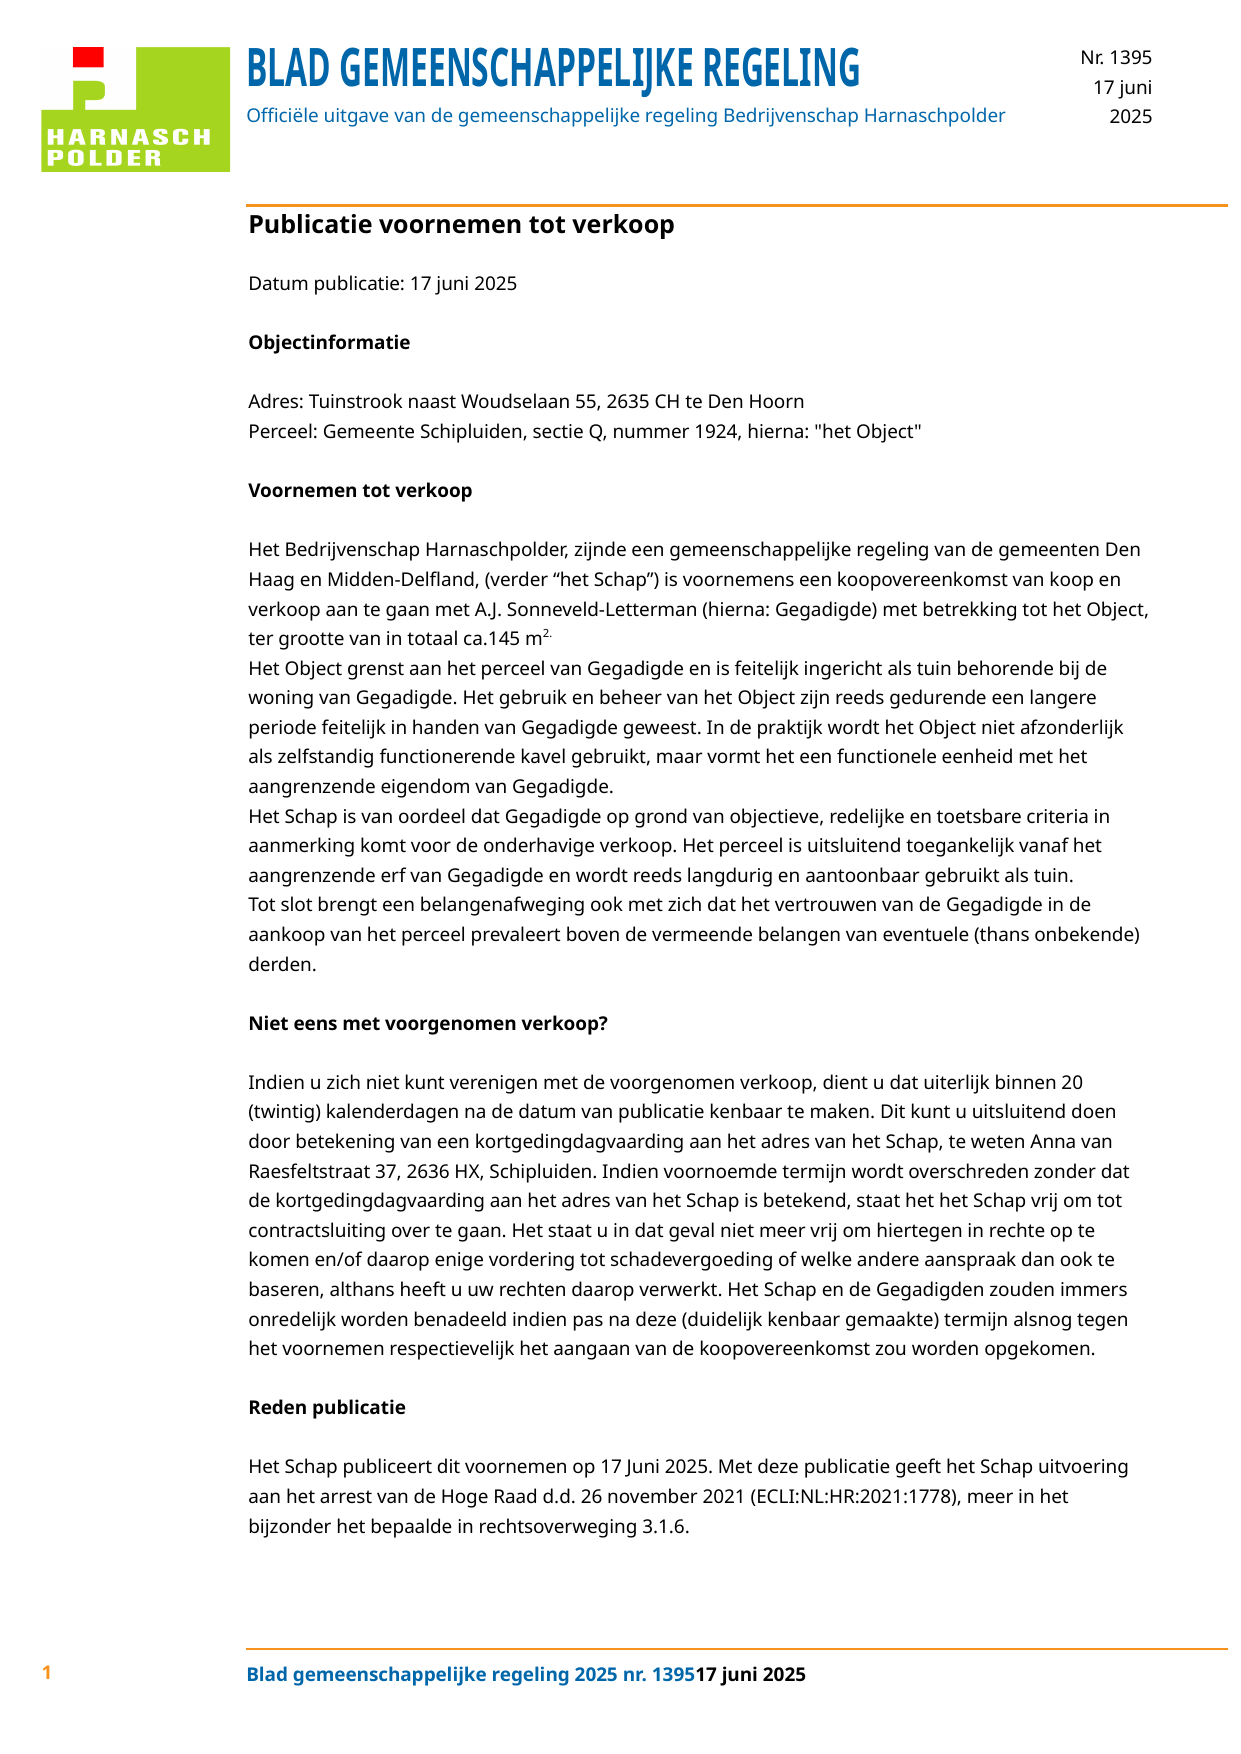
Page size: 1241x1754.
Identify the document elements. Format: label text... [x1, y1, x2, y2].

text Publicatie voornemen tot verkoop [248, 207, 1152, 241]
text Datum publicatie: 17 juni 2025 [248, 270, 1152, 296]
text Indien u zich niet kunt verenigen met de voorgenomen verkoop, dient u dat uiterlijk binnen 20 (twintig) kalenderdagen na de datum van publicatie kenbaar te maken. Dit kunt u uitsluitend doen door betekening van een kortgedingdagvaarding aan het adres van het Schap, te weten Anna van Raesfeltstraat 37, 2636 HX, Schipluiden. Indien voornoemde termijn wordt overschreden zonder dat de kortgedingdagvaarding aan het adres van het Schap is betekend, staat het het Schap vrij om tot contractsluiting over te gaan. Het staat u in dat geval niet meer vrij om hiertegen in rechte op te komen en/of daarop enige vordering tot schadevergoeding of welke andere aanspraak dan ook te baseren, althans heeft u uw rechten daarop verwerkt. Het Schap en de Gegadigden zouden immers onredelijk worden benadeeld indien pas na deze (duidelijk kenbaar gemaakte) termijn alsnog tegen het voornemen respectievelijk het aangaan van de koopovereenkomst zou worden opgekomen. [248, 1069, 1152, 1361]
text Het Schap is van oordeel dat Gegadigde op grond van objectieve, redelijke en toetsbare criteria in aanmerking komt voor de onderhavige verkoop. Het perceel is uitsluitend toegankelijk vanaf het aangrenzende erf van Gegadigde en wordt reeds langdurig en aantoonbaar gebruikt als tuin. [248, 803, 1152, 888]
picture [41, 47, 231, 172]
text Adres: Tuinstrook naast Woudselaan 55, 2635 CH te Den Hoorn [248, 389, 1152, 414]
text Reden publicatie [248, 1394, 1152, 1420]
text Tot slot brengt een belangenafweging ook met zich dat het vertrouwen van de Gegadigde in de aankoop van het perceel prevaleert boven de vermeende belangen van eventuele (thans onbekende) derden. [248, 892, 1152, 976]
text Het Bedrijvenschap Harnaschpolder, zijnde een gemeenschappelijke regeling van de gemeenten Den Haag en Midden-Delfland, (verder “het Schap”) is voornemens een koopovereenkomst van koop en verkoop aan te gaan met A.J. Sonneveld-Letterman (hierna: Gegadigde) met betrekking tot het Object, ter grootte van in totaal ca.145 m2. [248, 537, 1152, 651]
text Het Schap publiceert dit voornemen op 17 Juni 2025. Met deze publicatie geeft het Schap uitvoering aan het arrest van de Hoge Raad d.d. 26 november 2021 (ECLI:NL:HR:2021:1778), meer in het bijzonder het bepaalde in rechtsoverweging 3.1.6. [248, 1454, 1152, 1538]
text Perceel: Gemeente Schipluiden, sectie Q, nummer 1924, hierna: "het Object" [248, 418, 1152, 444]
text Het Object grenst aan het perceel van Gegadigde en is feitelijk ingericht als tuin behorende bij de woning van Gegadigde. Het gebruik en beheer van het Object zijn reeds gedurende een langere periode feitelijk in handen van Gegadigde geweest. In de praktijk wordt het Object niet afzonderlijk als zelfstandig functionerende kavel gebruikt, maar vormt het een functionele eenheid met het aangrenzende eigendom van Gegadigde. [248, 655, 1152, 799]
text Objectinformatie [248, 329, 1152, 355]
text Niet eens met voorgenomen verkoop? [248, 1010, 1152, 1036]
text Voornemen tot verkoop [248, 477, 1152, 503]
